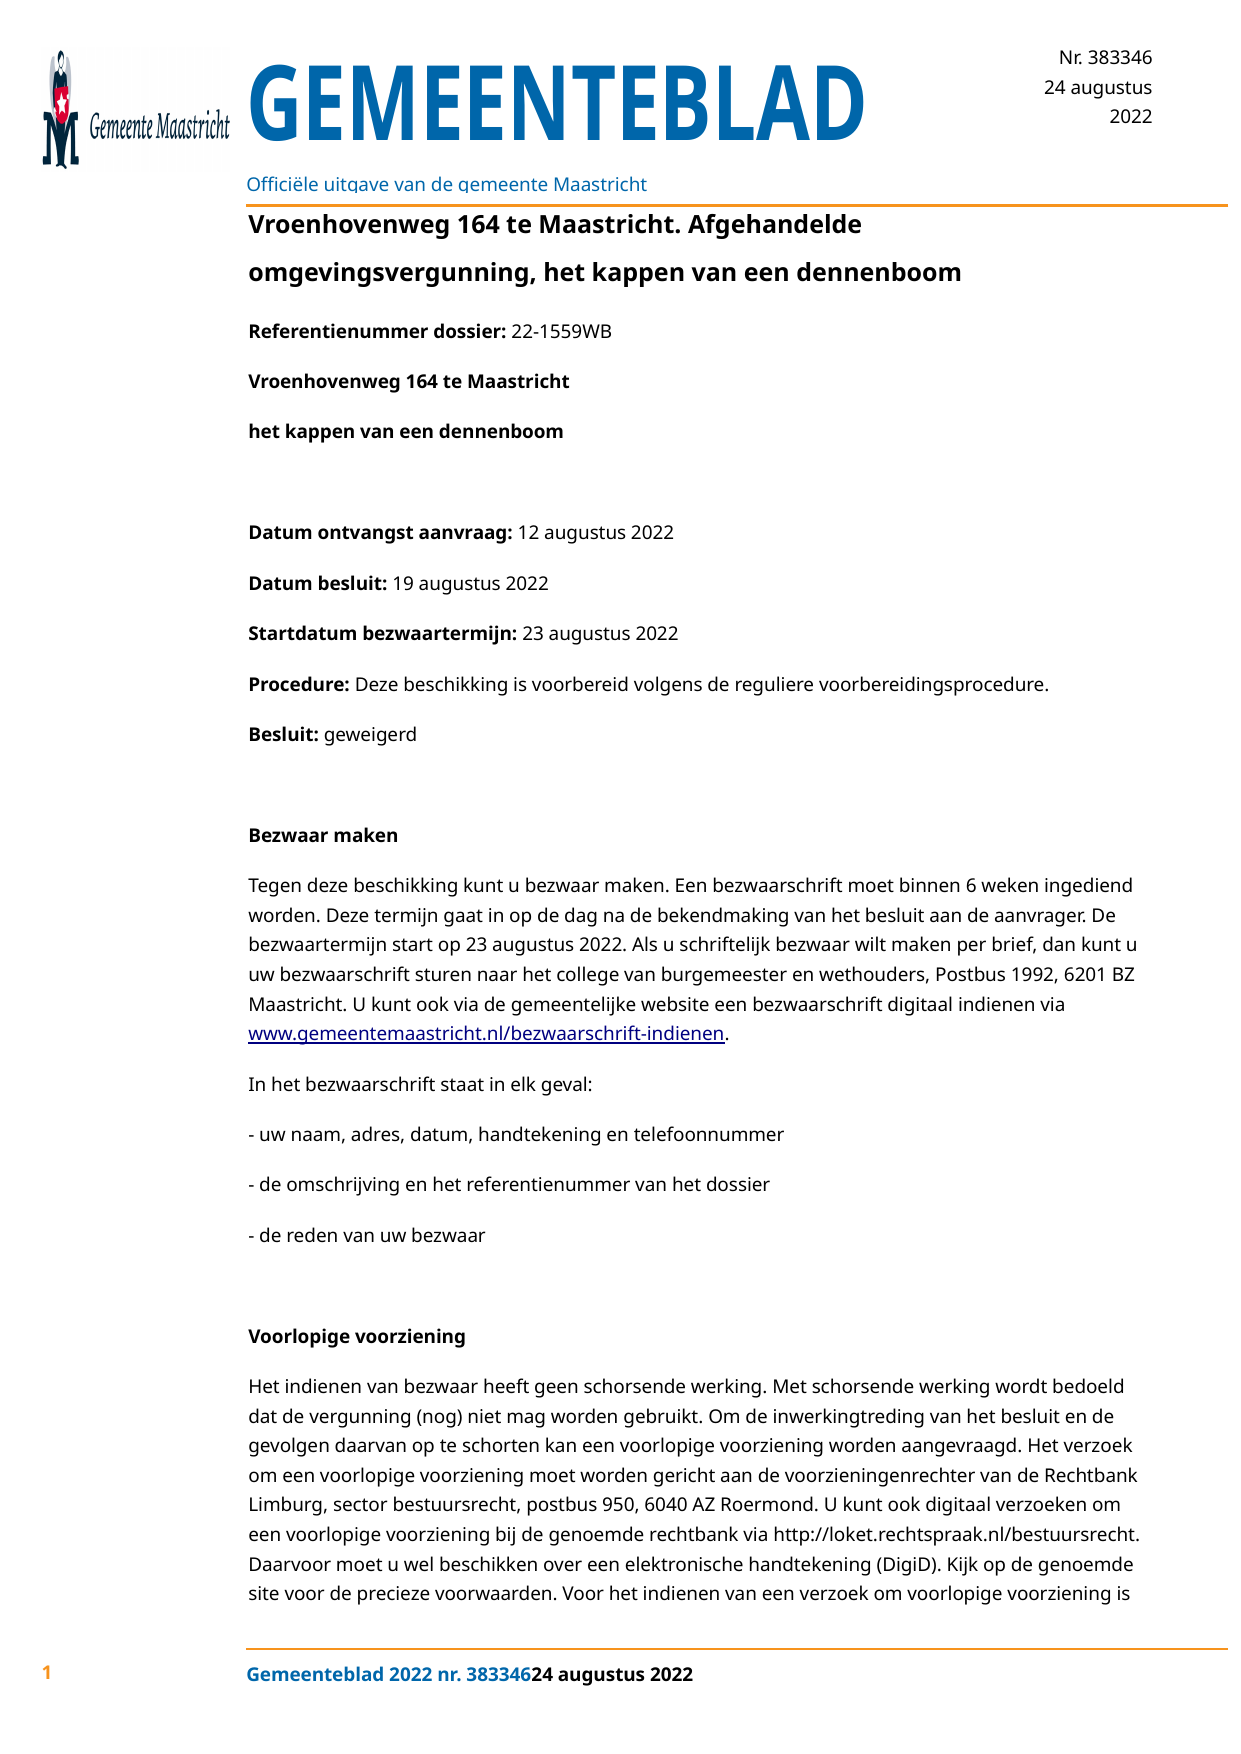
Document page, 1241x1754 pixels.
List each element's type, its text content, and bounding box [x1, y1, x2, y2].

text Datum besluit: 19 augustus 2022 [248, 570, 1152, 596]
text - de omschrijving en het referentienummer van het dossier [248, 1172, 1152, 1197]
text Bezwaar maken [248, 822, 1152, 848]
text Tegen deze beschikking kunt u bezwaar maken. Een bezwaarschrift moet binnen 6 weken ingediend worden. Deze termijn gaat in op de dag na de bekendmaking van het besluit aan de aanvrager. De bezwaartermijn start op 23 augustus 2022. Als u schriftelijk bezwaar wilt maken per brief, dan kunt u uw bezwaarschrift sturen naar het college van burgemeester en wethouders, Postbus 1992, 6201 BZ Maastricht. U kunt ook via de gemeentelijke website een bezwaarschrift digitaal indienen via www.gemeentemaastricht.nl/bezwaarschrift-indienen. [248, 872, 1152, 1046]
text Vroenhovenweg 164 te Maastricht [248, 368, 1152, 394]
text Vroenhovenweg 164 te Maastricht. Afgehandelde omgevingsvergunning, het kappen van een dennenboom [248, 207, 1152, 288]
text Besluit: geweigerd [248, 721, 1152, 747]
text Referentienummer dossier: 22-1559WB [248, 318, 1152, 344]
text Startdatum bezwaartermijn: 23 augustus 2022 [248, 620, 1152, 646]
text In het bezwaarschrift staat in elk geval: [248, 1071, 1152, 1097]
text Procedure: Deze beschikking is voorbereid volgens de reguliere voorbereidingsprocedure. [248, 671, 1152, 697]
text - uw naam, adres, datum, handtekening en telefoonnummer [248, 1121, 1152, 1147]
text het kappen van een dennenboom [248, 419, 1152, 444]
text Datum ontvangst aanvraag: 12 augustus 2022 [248, 519, 1152, 545]
picture [41, 47, 231, 172]
text Voorlopige voorziening [248, 1323, 1152, 1349]
text - de reden van uw bezwaar [248, 1222, 1152, 1248]
text Het indienen van bezwaar heeft geen schorsende werking. Met schorsende werking wordt bedoeld dat de vergunning (nog) niet mag worden gebruikt. Om de inwerkingtreding van het besluit en de gevolgen daarvan op te schorten kan een voorlopige voorziening worden aangevraagd. Het verzoek om een voorlopige voorziening moet worden gericht aan de voorzieningenrechter van de Rechtbank Limburg, sector bestuursrecht, postbus 950, 6040 AZ Roermond. U kunt ook digitaal verzoeken om een voorlopige voorziening bij de genoemde rechtbank via http://loket.rechtspraak.nl/bestuursrecht. Daarvoor moet u wel beschikken over een elektronische handtekening (DigiD). Kijk op de genoemde site voor de precieze voorwaarden. Voor het indienen van een verzoek om voorlopige voorziening is [248, 1373, 1152, 1606]
